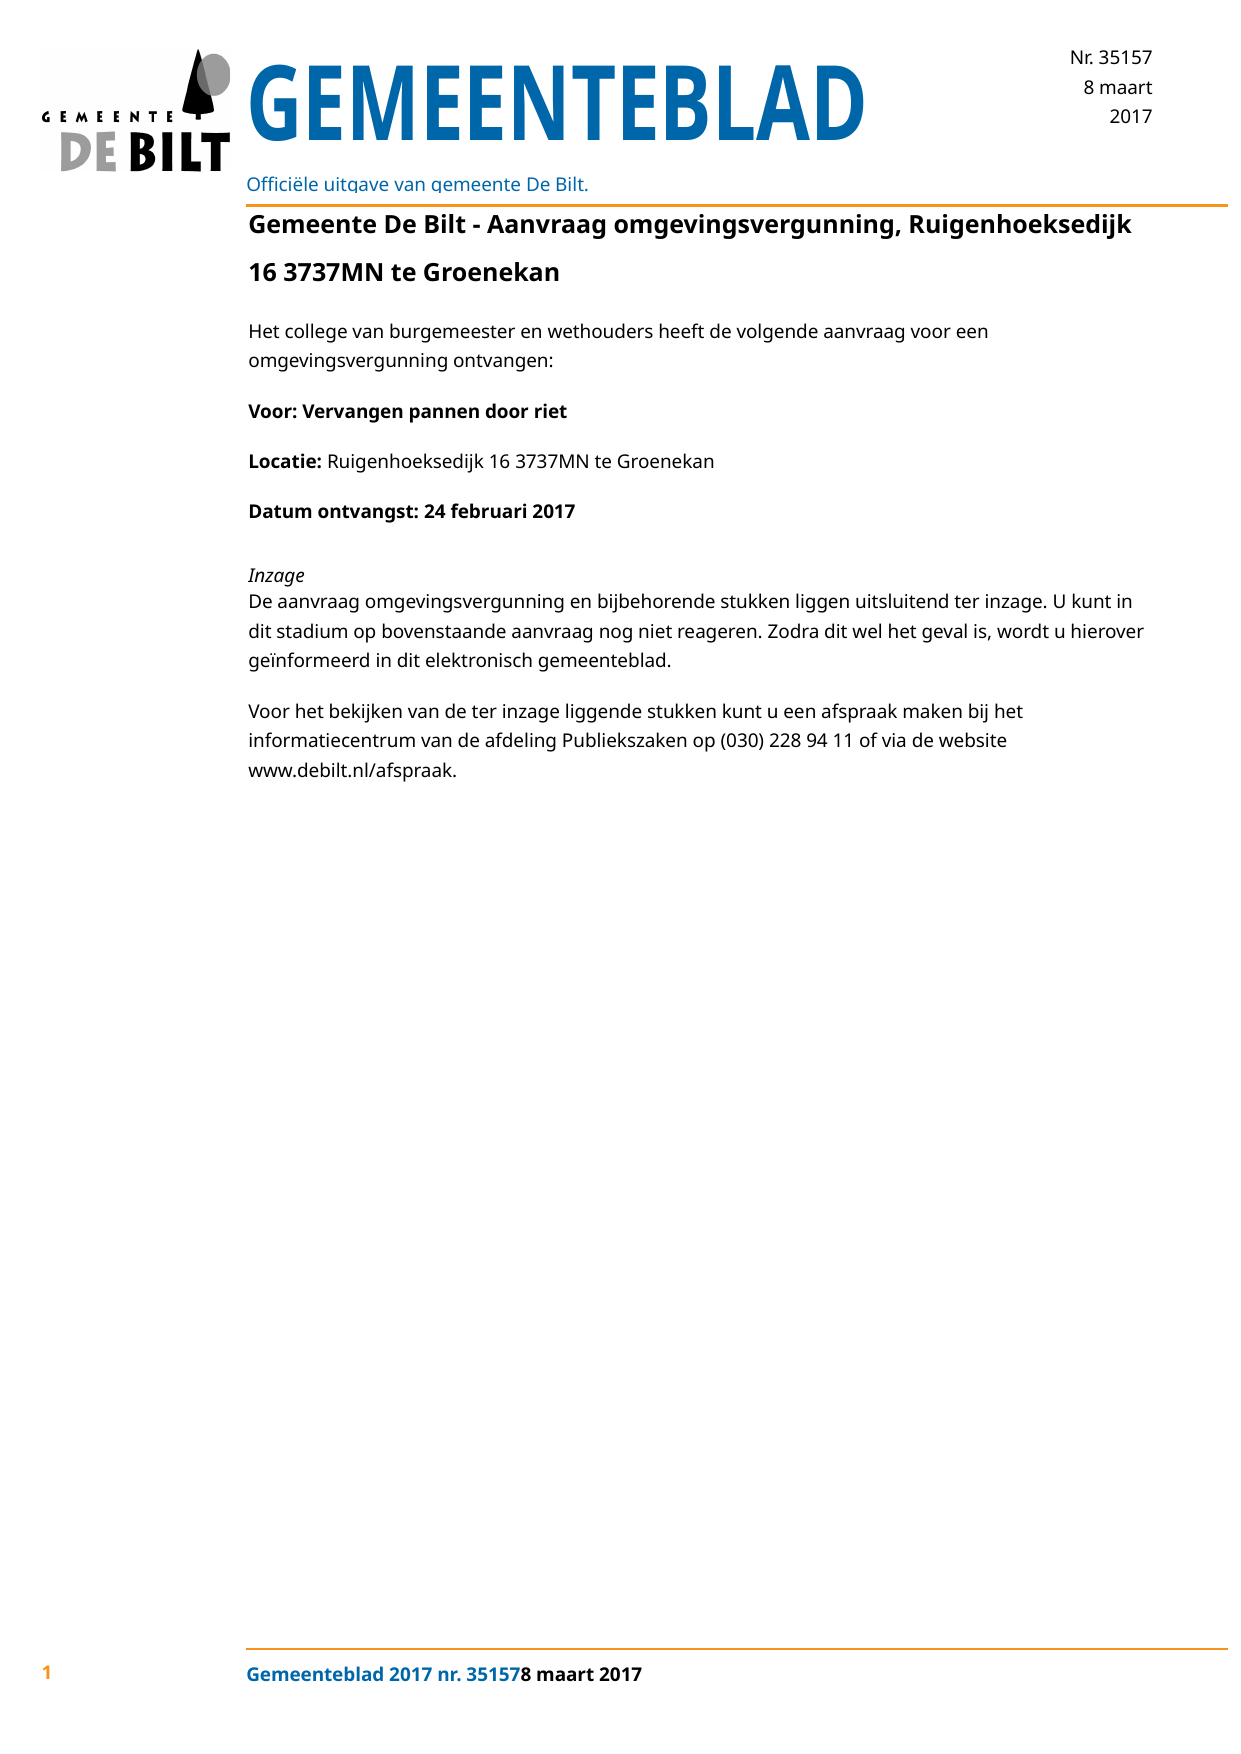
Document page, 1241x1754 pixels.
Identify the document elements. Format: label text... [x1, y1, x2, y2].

text Locatie: Ruigenhoeksedijk 16 3737MN te Groenekan [248, 448, 1152, 474]
text Het college van burgemeester en wethouders heeft de volgende aanvraag voor een omgevingsvergunning ontvangen: [248, 318, 1152, 373]
text Inzage [248, 563, 1152, 588]
text Datum ontvangst: 24 februari 2017 [248, 499, 1152, 524]
picture [41, 47, 231, 172]
text Voor: Vervangen pannen door riet [248, 398, 1152, 424]
text Voor het bekijken van de ter inzage liggende stukken kunt u een afspraak maken bij het informatiecentrum van de afdeling Publiekszaken op (030) 228 94 11 of via de website www.debilt.nl/afspraak. [248, 698, 1152, 783]
text Gemeente De Bilt - Aanvraag omgevingsvergunning, Ruigenhoeksedijk 16 3737MN te Groenekan [248, 207, 1152, 288]
text De aanvraag omgevingsvergunning en bijbehorende stukken liggen uitsluitend ter inzage. U kunt in dit stadium op bovenstaande aanvraag nog niet reageren. Zodra dit wel het geval is, wordt u hierover geïnformeerd in dit elektronisch gemeenteblad. [248, 588, 1152, 673]
